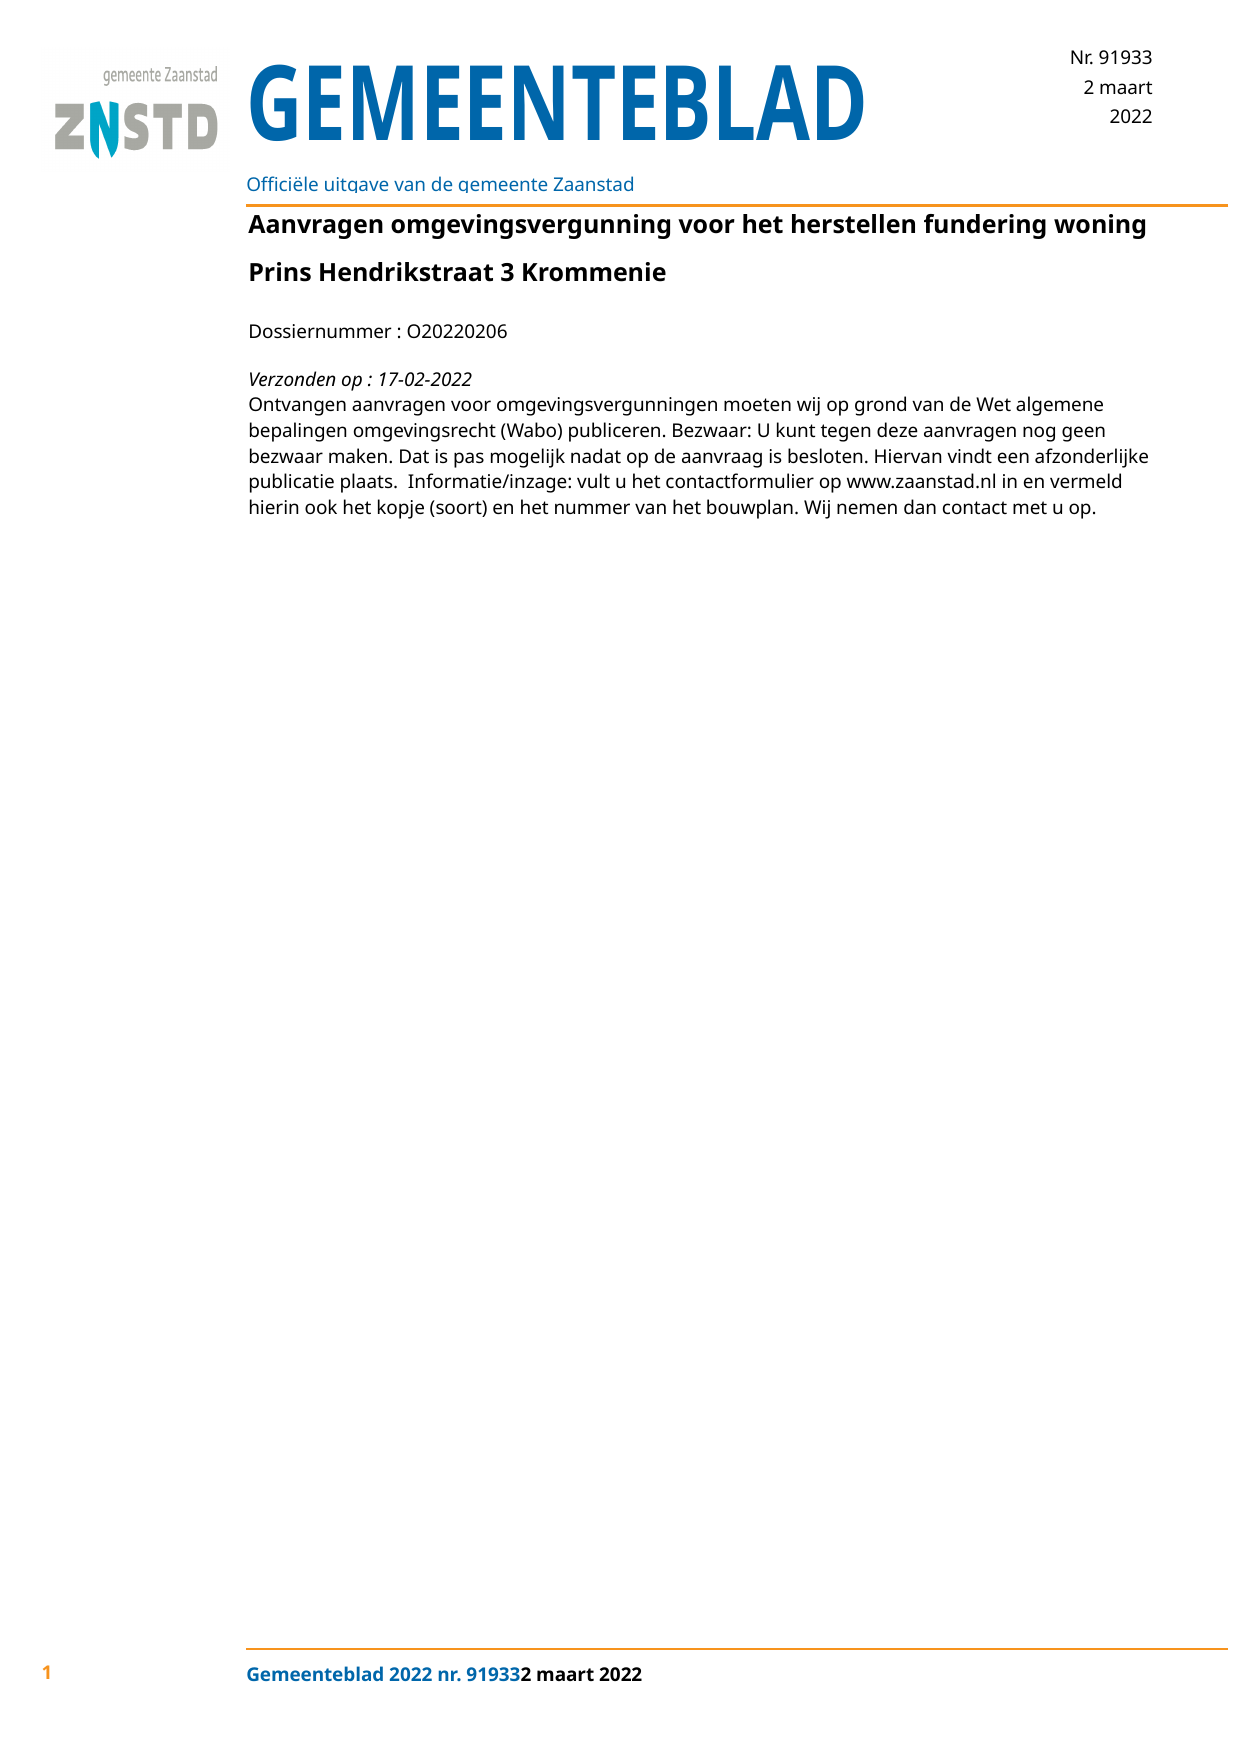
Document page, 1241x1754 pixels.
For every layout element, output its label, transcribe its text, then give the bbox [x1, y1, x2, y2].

text Verzonden op : 17-02-2022 [248, 366, 1152, 391]
text Aanvragen omgevingsvergunning voor het herstellen fundering woning Prins Hendrikstraat 3 Krommenie [248, 207, 1152, 288]
text Dossiernummer : O20220206 [248, 318, 1152, 344]
text Ontvangen aanvragen voor omgevingsvergunningen moeten wij op grond van de Wet algemene bepalingen omgevingsrecht (Wabo) publiceren. Bezwaar: U kunt tegen deze aanvragen nog geen bezwaar maken. Dat is pas mogelijk nadat op de aanvraag is besloten. Hiervan vindt een afzonderlijke publicatie plaats. Informatie/inzage: vult u het contactformulier op www.zaanstad.nl in en vermeld hierin ook het kopje (soort) en het nummer van het bouwplan. Wij nemen dan contact met u op. [248, 391, 1152, 520]
picture [41, 47, 231, 172]
